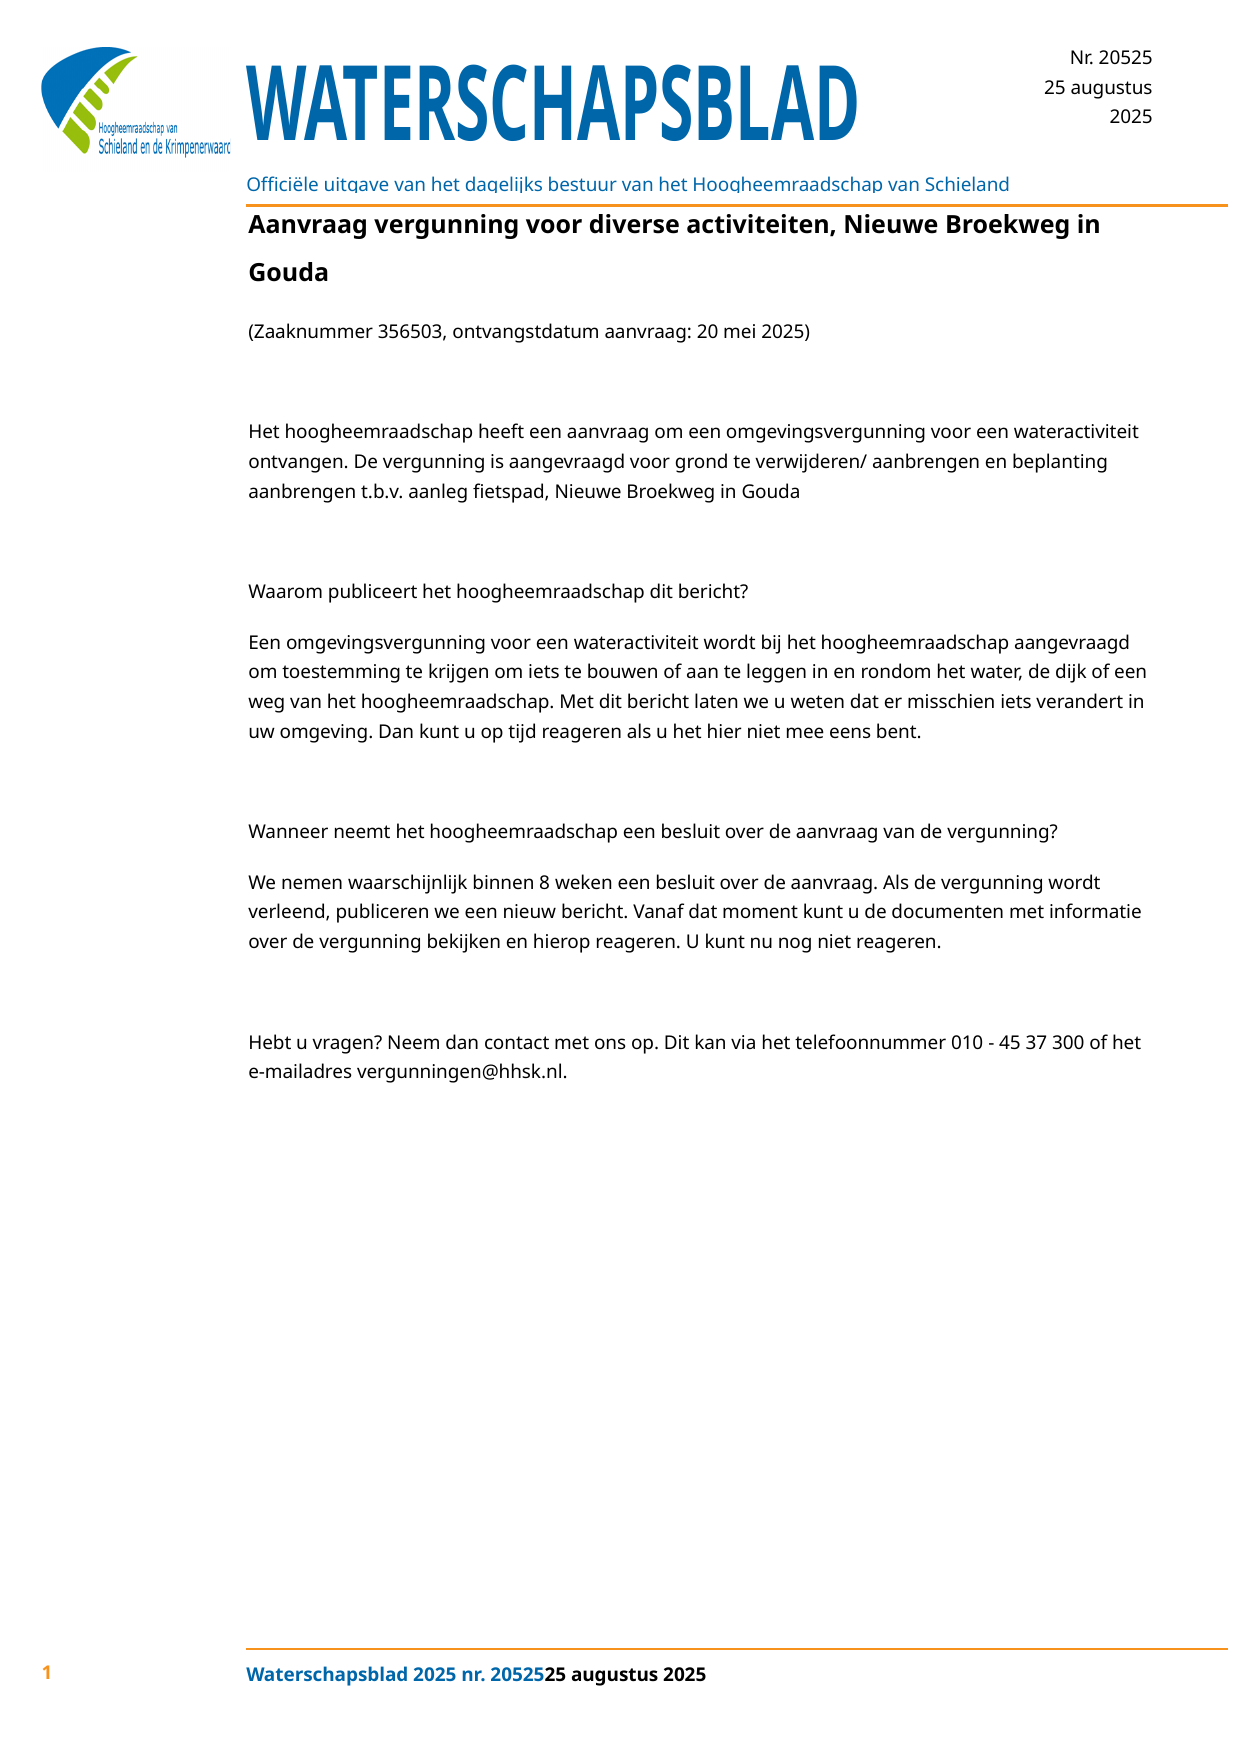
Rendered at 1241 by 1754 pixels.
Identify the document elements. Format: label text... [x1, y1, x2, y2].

text Wanneer neemt het hoogheemraadschap een besluit over de aanvraag van de vergunning? [248, 819, 1152, 844]
picture [41, 47, 231, 172]
text Een omgevingsvergunning voor een wateractiviteit wordt bij het hoogheemraadschap aangevraagd om toestemming te krijgen om iets te bouwen of aan te leggen in en rondom het water, de dijk of een weg van het hoogheemraadschap. Met dit bericht laten we u weten dat er misschien iets verandert in uw omgeving. Dan kunt u op tijd reageren als u het hier niet mee eens bent. [248, 629, 1152, 744]
text We nemen waarschijnlijk binnen 8 weken een besluit over de aanvraag. Als de vergunning wordt verleend, publiceren we een nieuw bericht. Vanaf dat moment kunt u de documenten met informatie over de vergunning bekijken en hierop reageren. U kunt nu nog niet reageren. [248, 869, 1152, 954]
text Aanvraag vergunning voor diverse activiteiten, Nieuwe Broekweg in Gouda [248, 207, 1152, 288]
text (Zaaknummer 356503, ontvangstdatum aanvraag: 20 mei 2025) [248, 318, 1152, 344]
text Waarom publiceert het hoogheemraadschap dit bericht? [248, 579, 1152, 604]
text Hebt u vragen? Neem dan contact met ons op. Dit kan via het telefoonnummer 010 - 45 37 300 of het e-mailadres vergunningen@hhsk.nl. [248, 1029, 1152, 1084]
text Het hoogheemraadschap heeft een aanvraag om een omgevingsvergunning voor een wateractiviteit ontvangen. De vergunning is aangevraagd voor grond te verwijderen/ aanbrengen en beplanting aanbrengen t.b.v. aanleg fietspad, Nieuwe Broekweg in Gouda [248, 419, 1152, 504]
